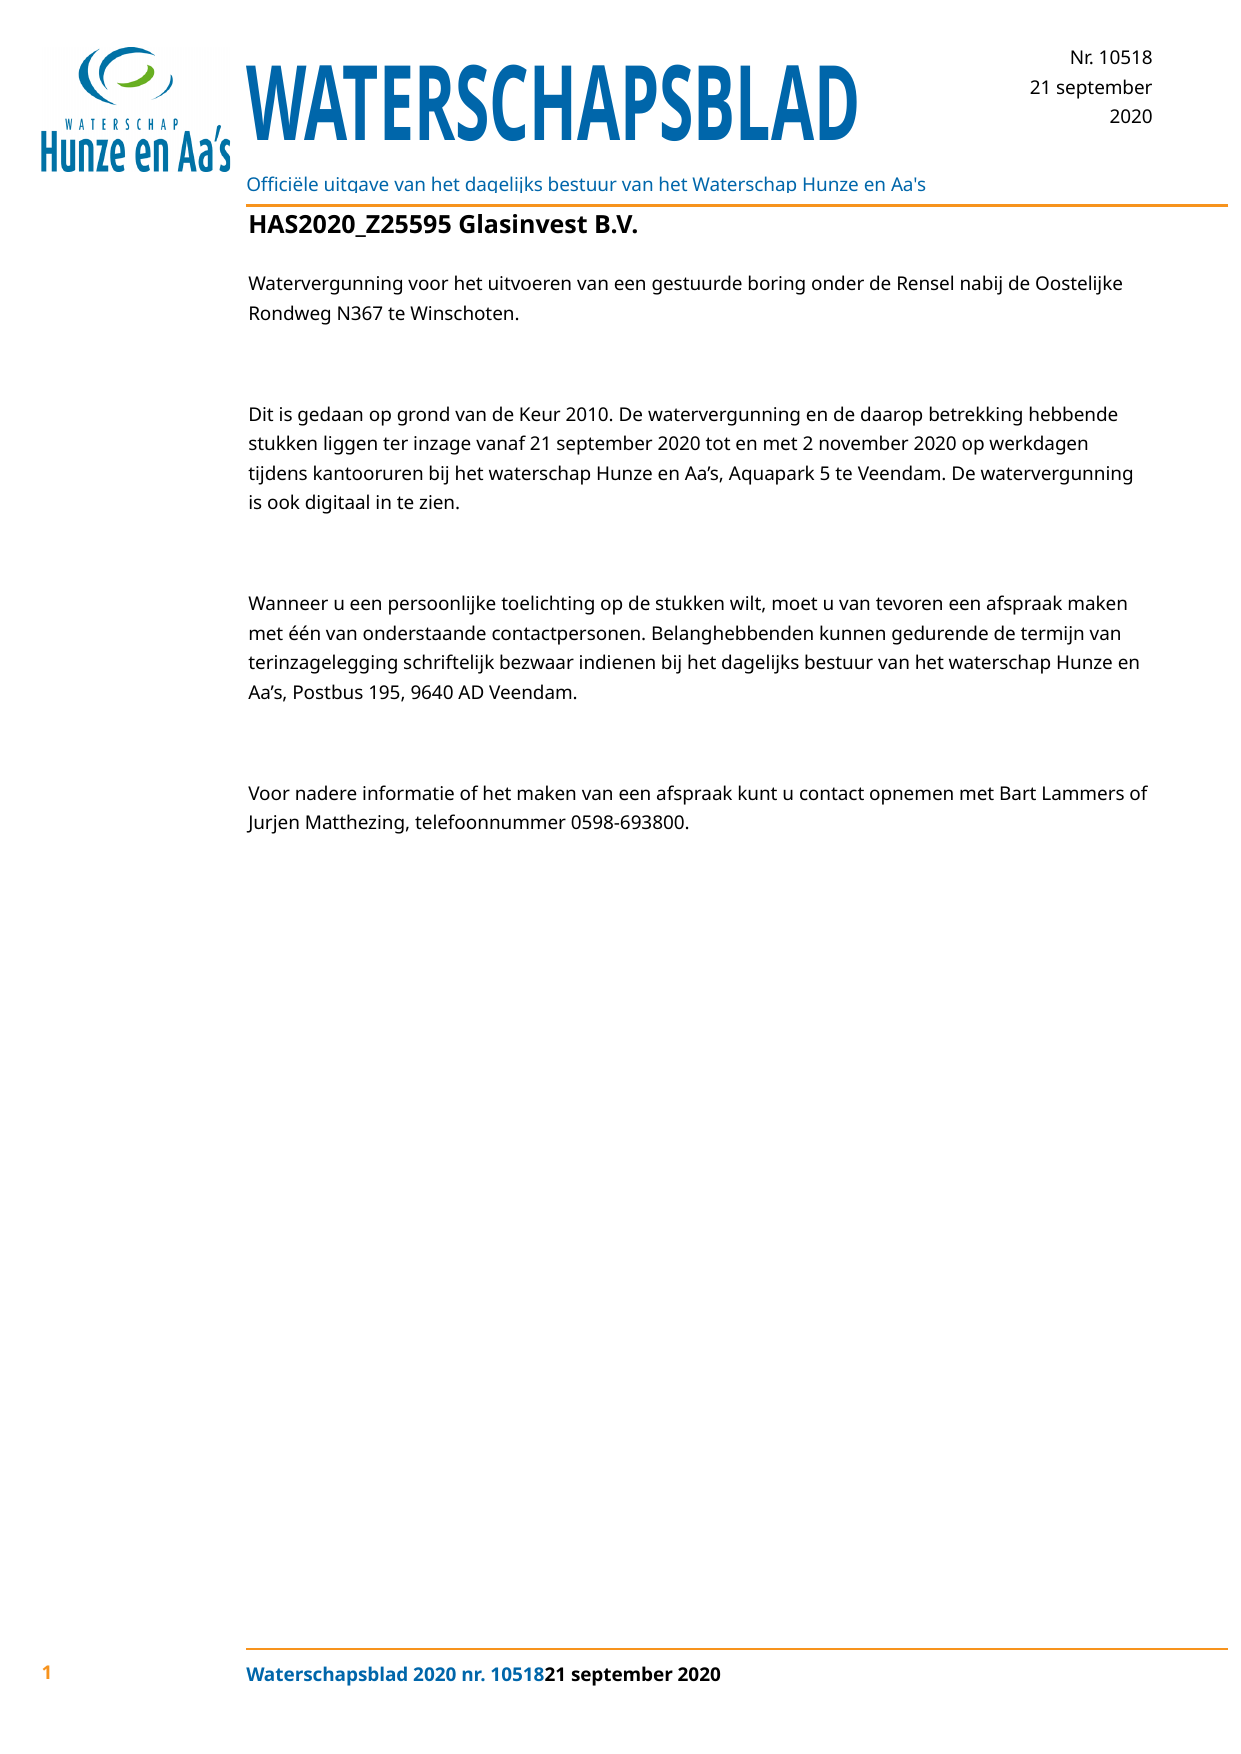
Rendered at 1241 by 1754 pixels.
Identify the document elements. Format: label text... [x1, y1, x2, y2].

text Dit is gedaan op grond van de Keur 2010. De watervergunning en de daarop betrekking hebbende stukken liggen ter inzage vanaf 21 september 2020 tot en met 2 november 2020 op werkdagen tijdens kantooruren bij het waterschap Hunze en Aa’s, Aquapark 5 te Veendam. De watervergunning is ook digitaal in te zien. [248, 401, 1152, 515]
picture [226, 145, 231, 156]
text HAS2020_Z25595 Glasinvest B.V. [248, 207, 1152, 241]
picture [183, 163, 191, 172]
text Voor nadere informatie of het maken van een afspraak kunt u contact opnemen met Bart Lammers of Jurjen Matthezing, telefoonnummer 0598-693800. [248, 780, 1152, 835]
picture [41, 47, 231, 172]
text Watervergunning voor het uitvoeren van een gestuurde boring onder de Rensel nabij de Oostelijke Rondweg N367 te Winschoten. [248, 270, 1152, 326]
picture [47, 154, 51, 172]
text Wanneer u een persoonlijke toelichting op de stukken wilt, moet u van tevoren een afspraak maken met één van onderstaande contactpersonen. Belanghebbenden kunnen gedurende de termijn van terinzagelegging schriftelijk bezwaar indienen bij het dagelijks bestuur van het waterschap Hunze en Aa’s, Postbus 195, 9640 AD Veendam. [248, 590, 1152, 705]
